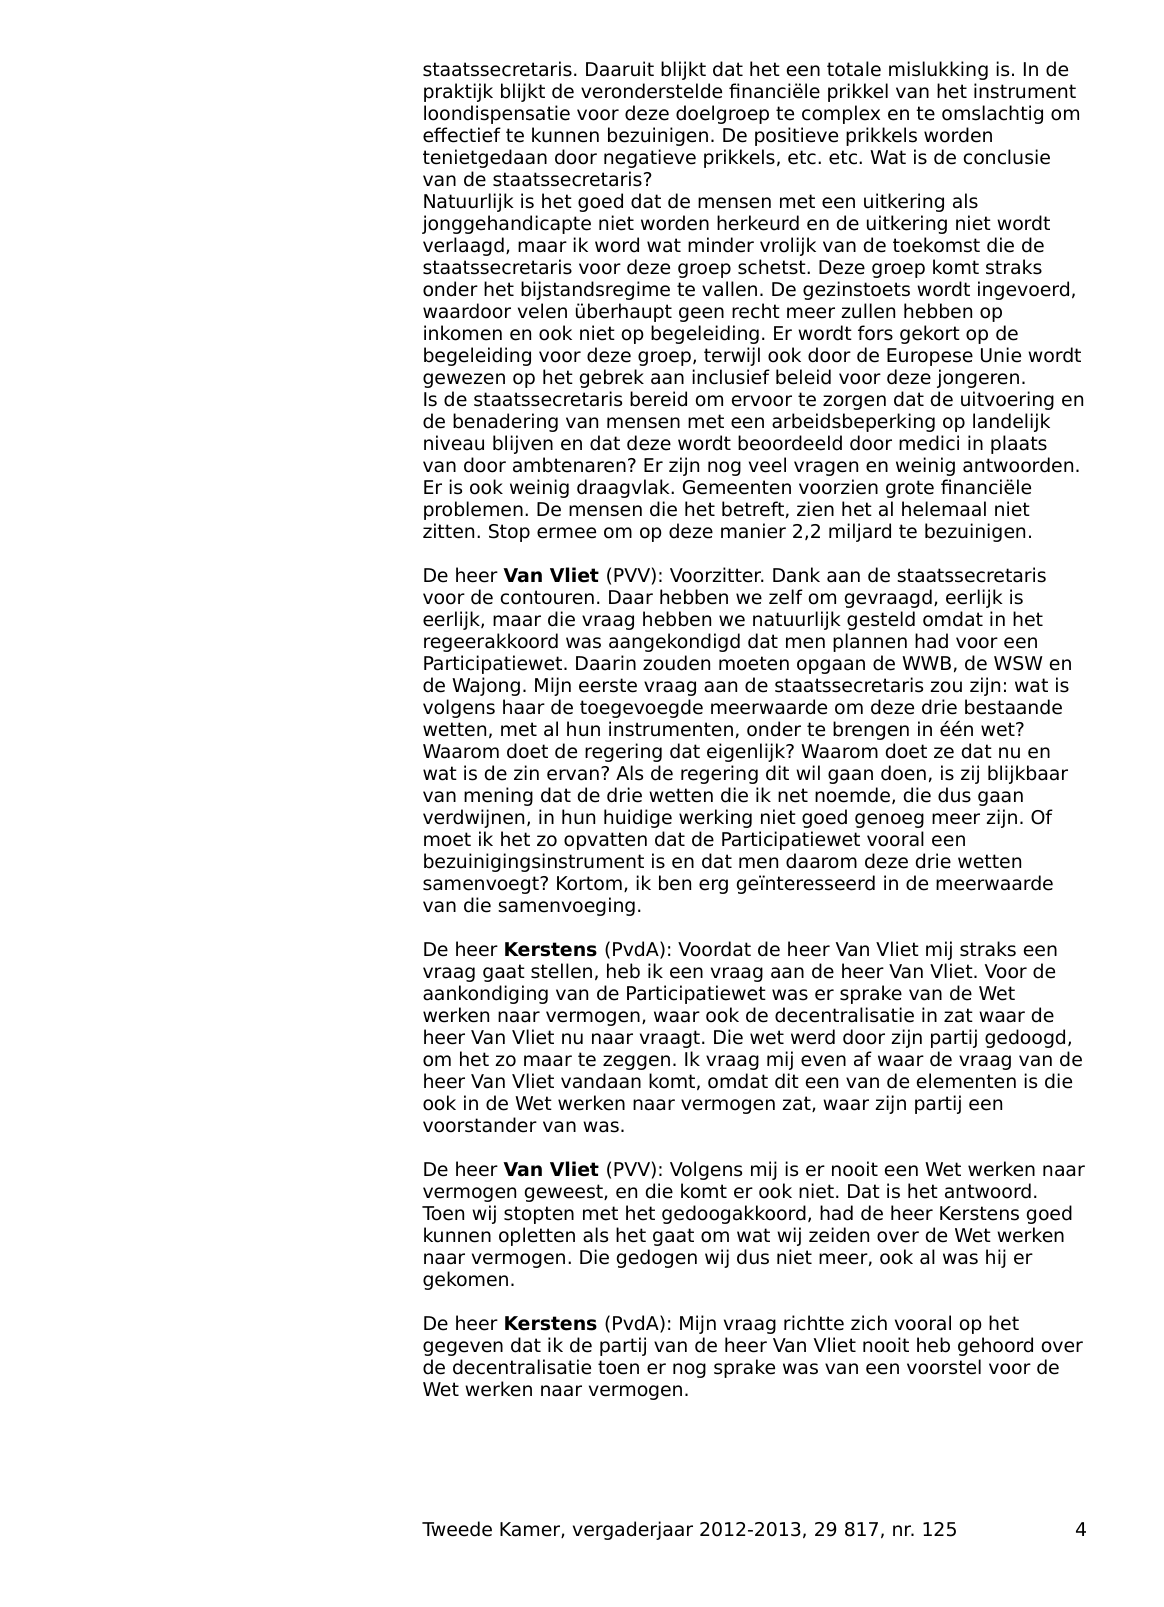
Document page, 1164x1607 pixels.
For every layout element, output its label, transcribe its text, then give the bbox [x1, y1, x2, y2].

text De heer Van Vliet (PVV): Voorzitter. Dank aan de staatssecretaris voor de contouren. Daar hebben we zelf om gevraagd, eerlijk is eerlijk, maar die vraag hebben we natuurlijk gesteld omdat in het regeerakkoord was aangekondigd dat men plannen had voor een Participatiewet. Daarin zouden moeten opgaan de WWB, de WSW en de Wajong. Mijn eerste vraag aan de staatssecretaris zou zijn: wat is volgens haar de toegevoegde meerwaarde om deze drie bestaande wetten, met al hun instrumenten, onder te brengen in één wet? Waarom doet de regering dat eigenlijk? Waarom doet ze dat nu en wat is de zin ervan? Als de regering dit wil gaan doen, is zij blijkbaar van mening dat de drie wetten die ik net noemde, die dus gaan verdwijnen, in hun huidige werking niet goed genoeg meer zijn. Of moet ik het zo opvatten dat de Participatiewet vooral een bezuinigingsinstrument is en dat men daarom deze drie wetten samenvoegt? Kortom, ik ben erg geïnteresseerd in de meerwaarde van die samenvoeging. [422, 565, 1087, 916]
text staatssecretaris. Daaruit blijkt dat het een totale mislukking is. In de praktijk blijkt de veronderstelde financiële prikkel van het instrument loondispensatie voor deze doelgroep te complex en te omslachtig om effectief te kunnen bezuinigen. De positieve prikkels worden tenietgedaan door negatieve prikkels, etc. etc. Wat is de conclusie van de staatssecretaris? [422, 59, 1087, 191]
text Natuurlijk is het goed dat de mensen met een uitkering als jonggehandicapte niet worden herkeurd en de uitkering niet wordt verlaagd, maar ik word wat minder vrolijk van de toekomst die de staatssecretaris voor deze groep schetst. Deze groep komt straks onder het bijstandsregime te vallen. De gezinstoets wordt ingevoerd, waardoor velen überhaupt geen recht meer zullen hebben op inkomen en ook niet op begeleiding. Er wordt fors gekort op de begeleiding voor deze groep, terwijl ook door de Europese Unie wordt gewezen op het gebrek aan inclusief beleid voor deze jongeren. [422, 191, 1087, 389]
text De heer Van Vliet (PVV): Volgens mij is er nooit een Wet werken naar vermogen geweest, en die komt er ook niet. Dat is het antwoord. Toen wij stopten met het gedoogakkoord, had de heer Kerstens goed kunnen opletten als het gaat om wat wij zeiden over de Wet werken naar vermogen. Die gedogen wij dus niet meer, ook al was hij er gekomen. [422, 1159, 1087, 1291]
text De heer Kerstens (PvdA): Voordat de heer Van Vliet mij straks een vraag gaat stellen, heb ik een vraag aan de heer Van Vliet. Voor de aankondiging van de Participatiewet was er sprake van de Wet werken naar vermogen, waar ook de decentralisatie in zat waar de heer Van Vliet nu naar vraagt. Die wet werd door zijn partij gedoogd, om het zo maar te zeggen. Ik vraag mij even af waar de vraag van de heer Van Vliet vandaan komt, omdat dit een van de elementen is die ook in de Wet werken naar vermogen zat, waar zijn partij een voorstander van was. [422, 939, 1087, 1136]
text Is de staatssecretaris bereid om ervoor te zorgen dat de uitvoering en de benadering van mensen met een arbeidsbeperking op landelijk niveau blijven en dat deze wordt beoordeeld door medici in plaats van door ambtenaren? Er zijn nog veel vragen en weinig antwoorden. Er is ook weinig draagvlak. Gemeenten voorzien grote financiële problemen. De mensen die het betreft, zien het al helemaal niet zitten. Stop ermee om op deze manier 2,2 miljard te bezuinigen. [422, 389, 1087, 543]
text De heer Kerstens (PvdA): Mijn vraag richtte zich vooral op het gegeven dat ik de partij van de heer Van Vliet nooit heb gehoord over de decentralisatie toen er nog sprake was van een voorstel voor de Wet werken naar vermogen. [422, 1313, 1087, 1401]
